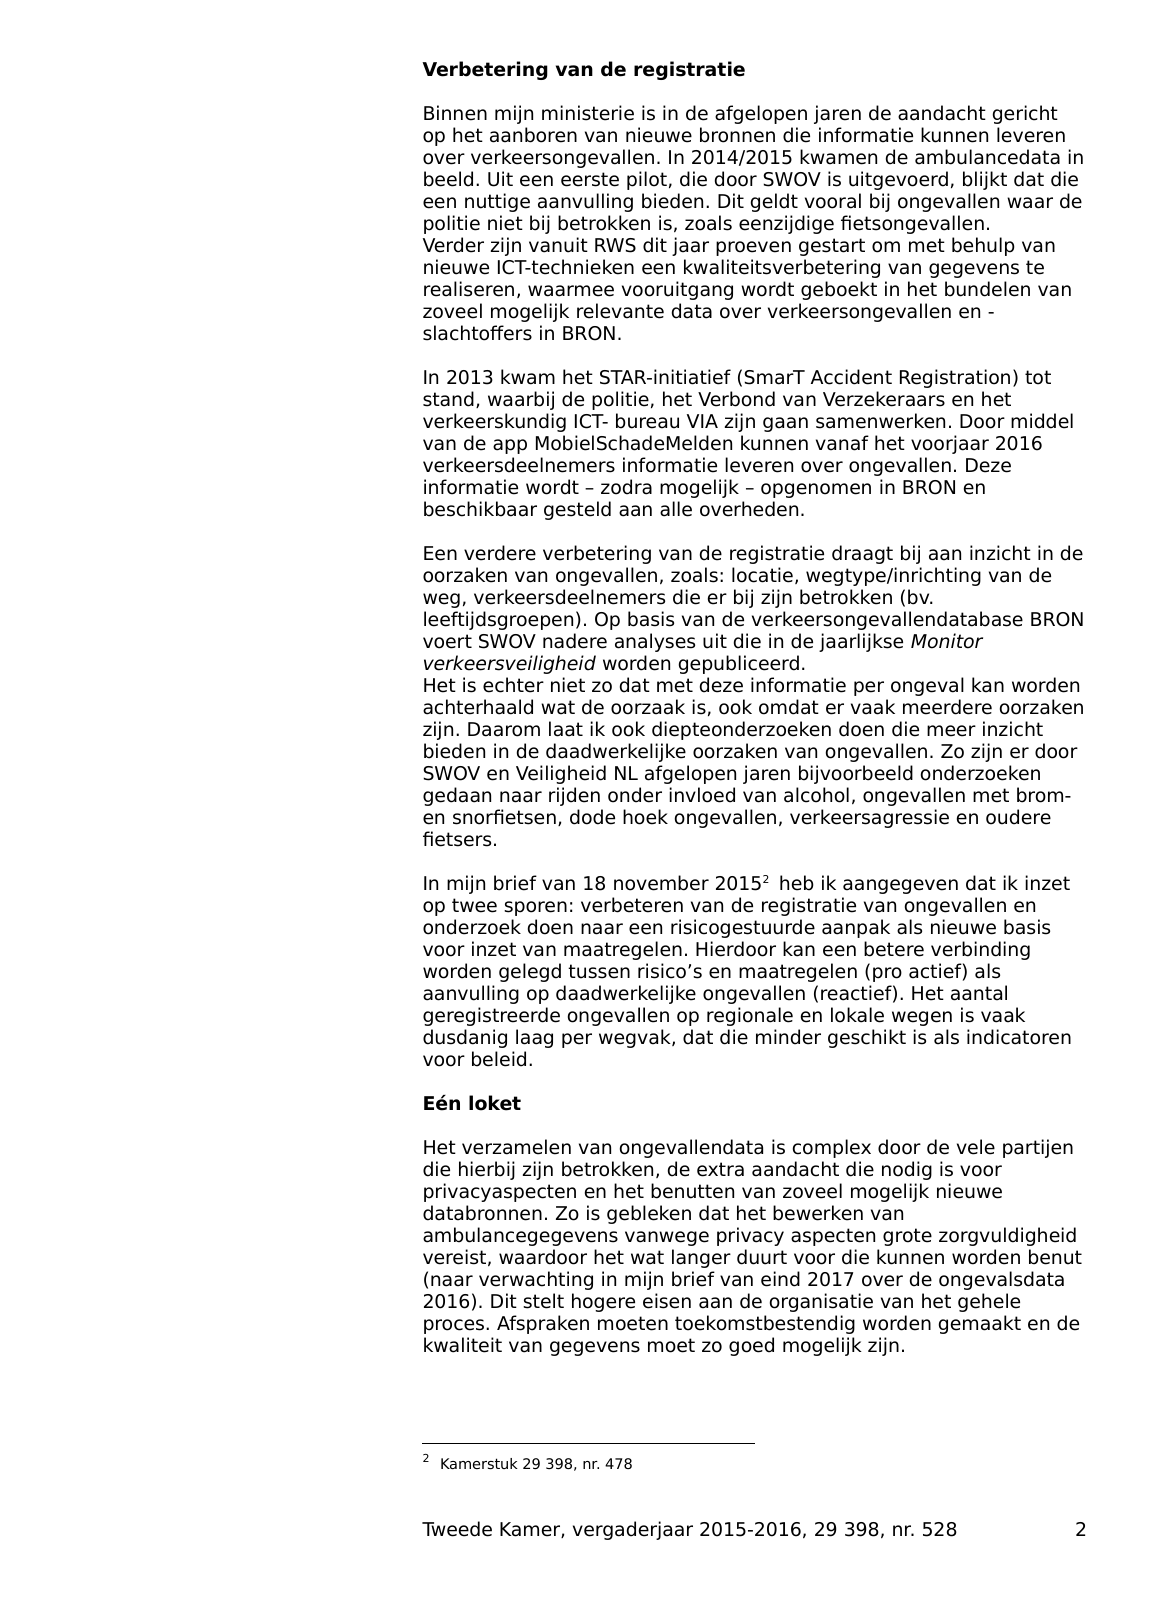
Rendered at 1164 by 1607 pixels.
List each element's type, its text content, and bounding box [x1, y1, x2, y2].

subtitle Eén loket [422, 1093, 1087, 1115]
text In mijn brief van 18 november 2015 heb ik aangegeven dat ik inzet op twee sporen: verbeteren van de registratie van ongevallen en onderzoek doen naar een risicogestuurde aanpak als nieuwe basis voor inzet van maatregelen. Hierdoor kan een betere verbinding worden gelegd tussen risico’s en maatregelen (pro actief) als aanvulling op daadwerkelijke ongevallen (reactief). Het aantal geregistreerde ongevallen op regionale en lokale wegen is vaak dusdanig laag per wegvak, dat die minder geschikt is als indicatoren voor beleid. [422, 873, 1087, 1071]
text Het is echter niet zo dat met deze informatie per ongeval kan worden achterhaald wat de oorzaak is, ook omdat er vaak meerdere oorzaken zijn. Daarom laat ik ook diepteonderzoeken doen die meer inzicht bieden in de daadwerkelijke oorzaken van ongevallen. Zo zijn er door SWOV en Veiligheid NL afgelopen jaren bijvoorbeeld onderzoeken gedaan naar rijden onder invloed van alcohol, ongevallen met brom- en snorfietsen, dode hoek ongevallen, verkeersagressie en oudere fietsers. [422, 675, 1087, 851]
text Verder zijn vanuit RWS dit jaar proeven gestart om met behulp van nieuwe ICT-technieken een kwaliteitsverbetering van gegevens te realiseren, waarmee vooruitgang wordt geboekt in het bundelen van zoveel mogelijk relevante data over verkeersongevallen en -slachtoffers in BRON. [422, 235, 1087, 345]
text In 2013 kwam het STAR-initiatief (SmarT Accident Registration) tot stand, waarbij de politie, het Verbond van Verzekeraars en het verkeerskundig ICT- bureau VIA zijn gaan samenwerken. Door middel van de app MobielSchadeMelden kunnen vanaf het voorjaar 2016 verkeersdeelnemers informatie leveren over ongevallen. Deze informatie wordt – zodra mogelijk – opgenomen in BRON en beschikbaar gesteld aan alle overheden. [422, 367, 1087, 521]
text Een verdere verbetering van de registratie draagt bij aan inzicht in de oorzaken van ongevallen, zoals: locatie, wegtype/inrichting van de weg, verkeersdeelnemers die er bij zijn betrokken (bv. leeftijdsgroepen). Op basis van de verkeersongevallendatabase BRON voert SWOV nadere analyses uit die in de jaarlijkse Monitor verkeersveiligheid worden gepubliceerd. [422, 543, 1087, 675]
text Kamerstuk 29 398, nr. 478 [422, 1452, 1087, 1474]
text Het verzamelen van ongevallendata is complex door de vele partijen die hierbij zijn betrokken, de extra aandacht die nodig is voor privacyaspecten en het benutten van zoveel mogelijk nieuwe databronnen. Zo is gebleken dat het bewerken van ambulancegegevens vanwege privacy aspecten grote zorgvuldigheid vereist, waardoor het wat langer duurt voor die kunnen worden benut (naar verwachting in mijn brief van eind 2017 over de ongevalsdata 2016). Dit stelt hogere eisen aan de organisatie van het gehele proces. Afspraken moeten toekomstbestendig worden gemaakt en de kwaliteit van gegevens moet zo goed mogelijk zijn. [422, 1137, 1087, 1357]
subtitle Verbetering van de registratie [422, 59, 1087, 81]
text Binnen mijn ministerie is in de afgelopen jaren de aandacht gericht op het aanboren van nieuwe bronnen die informatie kunnen leveren over verkeersongevallen. In 2014/2015 kwamen de ambulancedata in beeld. Uit een eerste pilot, die door SWOV is uitgevoerd, blijkt dat die een nuttige aanvulling bieden. Dit geldt vooral bij ongevallen waar de politie niet bij betrokken is, zoals eenzijdige fietsongevallen. [422, 103, 1087, 235]
